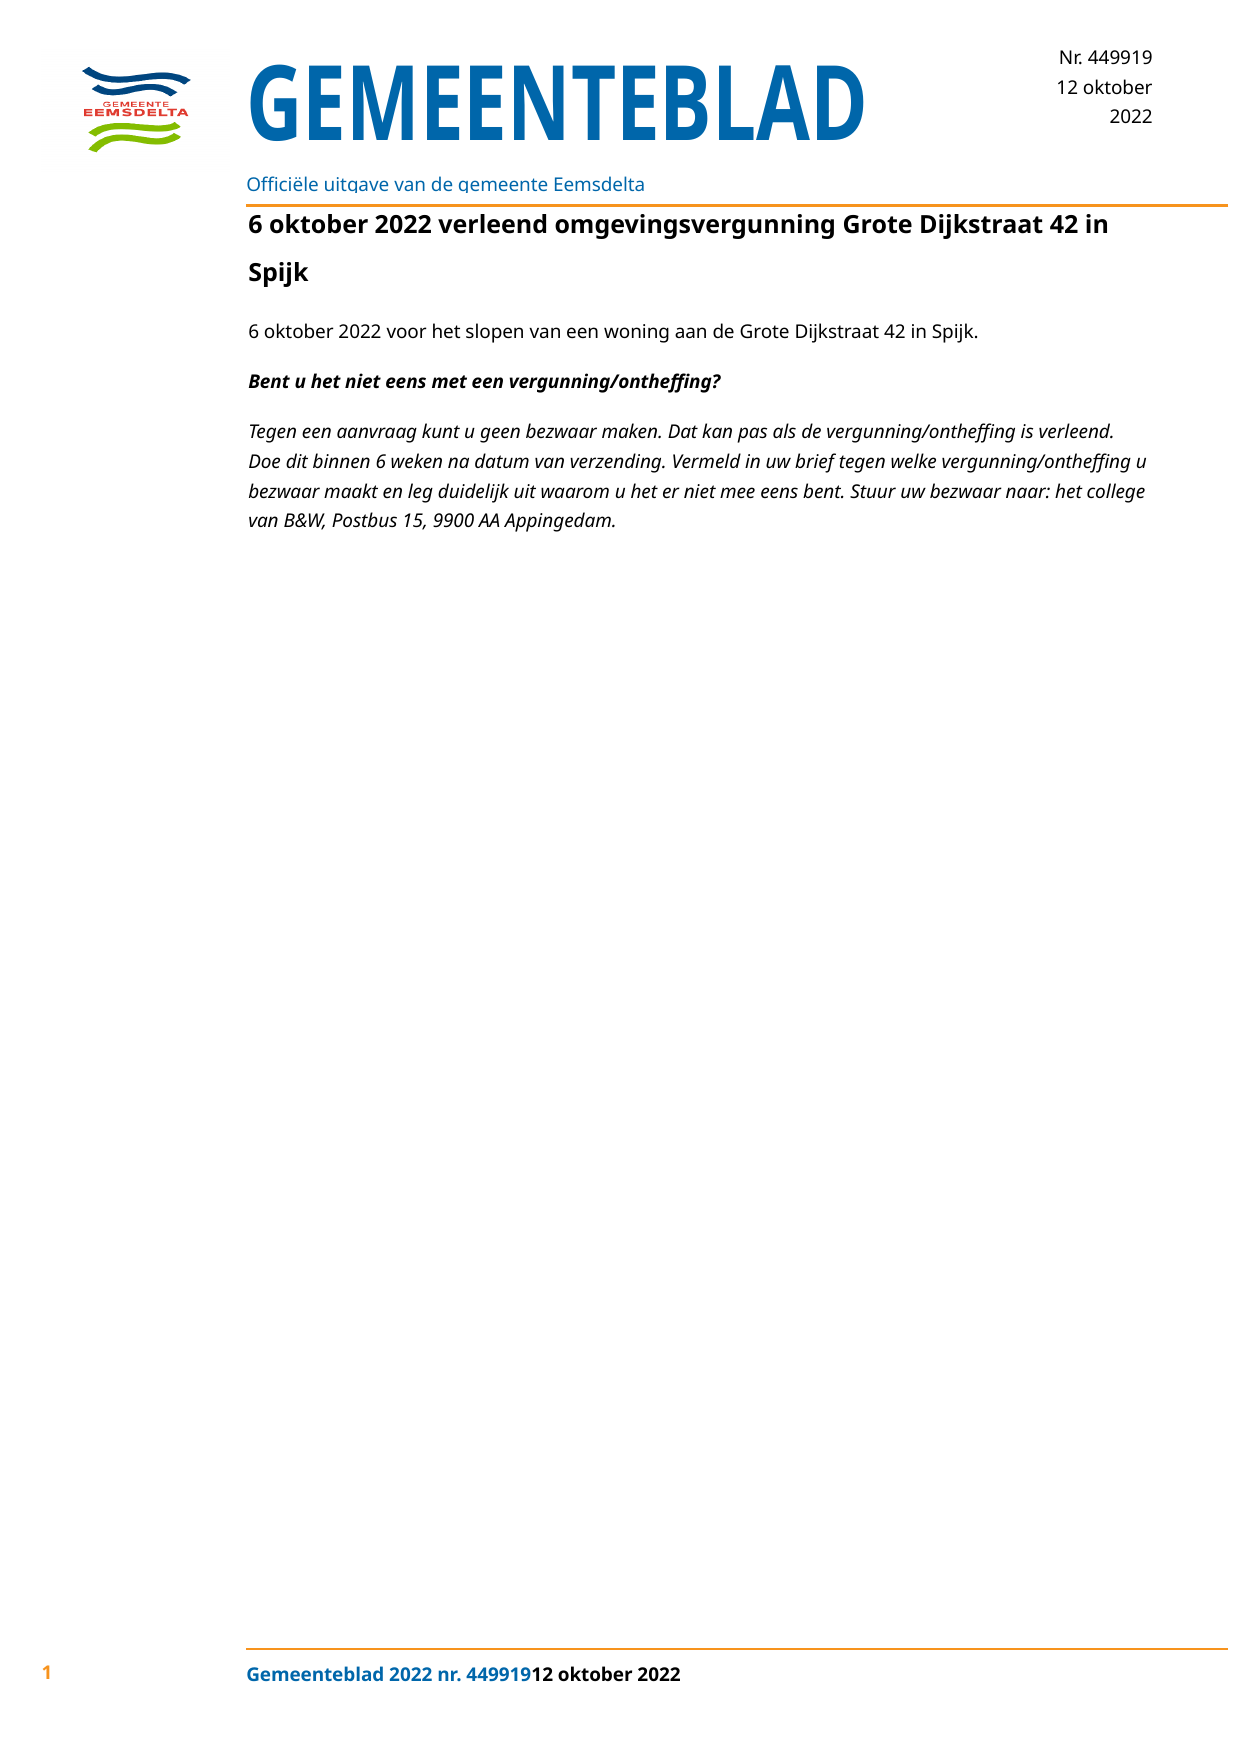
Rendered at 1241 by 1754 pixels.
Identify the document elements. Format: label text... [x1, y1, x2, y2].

text 6 oktober 2022 verleend omgevingsvergunning Grote Dijkstraat 42 in Spijk [248, 207, 1152, 288]
text 6 oktober 2022 voor het slopen van een woning aan de Grote Dijkstraat 42 in Spijk. [248, 318, 1152, 344]
picture [41, 47, 231, 172]
text Bent u het niet eens met een vergunning/ontheffing? [248, 368, 1152, 394]
text Tegen een aanvraag kunt u geen bezwaar maken. Dat kan pas als de vergunning/ontheffing is verleend. Doe dit binnen 6 weken na datum van verzending. Vermeld in uw brief tegen welke vergunning/ontheffing u bezwaar maakt en leg duidelijk uit waarom u het er niet mee eens bent. Stuur uw bezwaar naar: het college van B&W, Postbus 15, 9900 AA Appingedam. [248, 419, 1152, 533]
